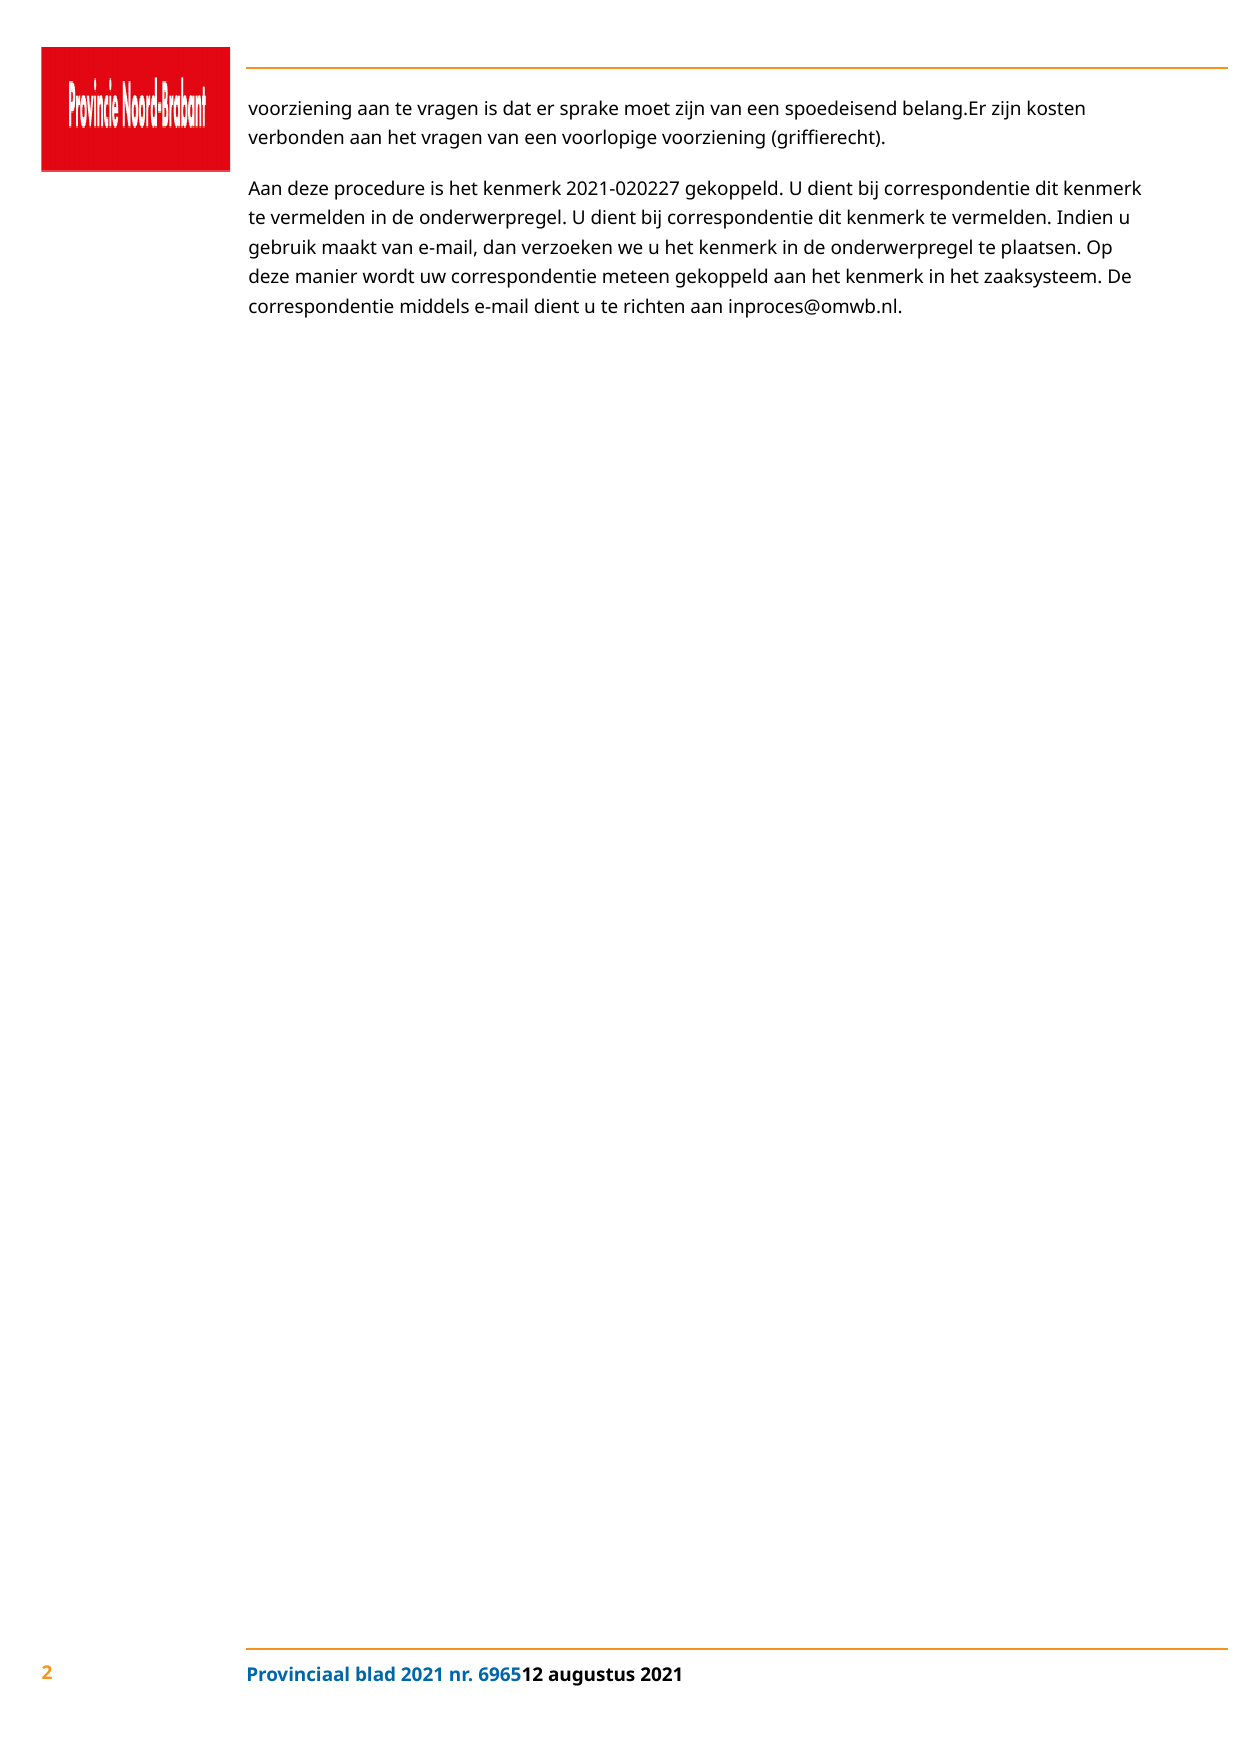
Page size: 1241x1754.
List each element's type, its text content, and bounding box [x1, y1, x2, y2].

text Aan deze procedure is het kenmerk 2021-020227 gekoppeld. U dient bij correspondentie dit kenmerk te vermelden in de onderwerpregel. U dient bij correspondentie dit kenmerk te vermelden. Indien u gebruik maakt van e-mail, dan verzoeken we u het kenmerk in de onderwerpregel te plaatsen. Op deze manier wordt uw correspondentie meteen gekoppeld aan het kenmerk in het zaaksysteem. De correspondentie middels e-mail dient u te richten aan inproces@omwb.nl. [248, 175, 1152, 319]
text voorziening aan te vragen is dat er sprake moet zijn van een spoedeisend belang.Er zijn kosten verbonden aan het vragen van een voorlopige voorziening (griffierecht). [248, 95, 1152, 150]
picture [41, 47, 231, 172]
